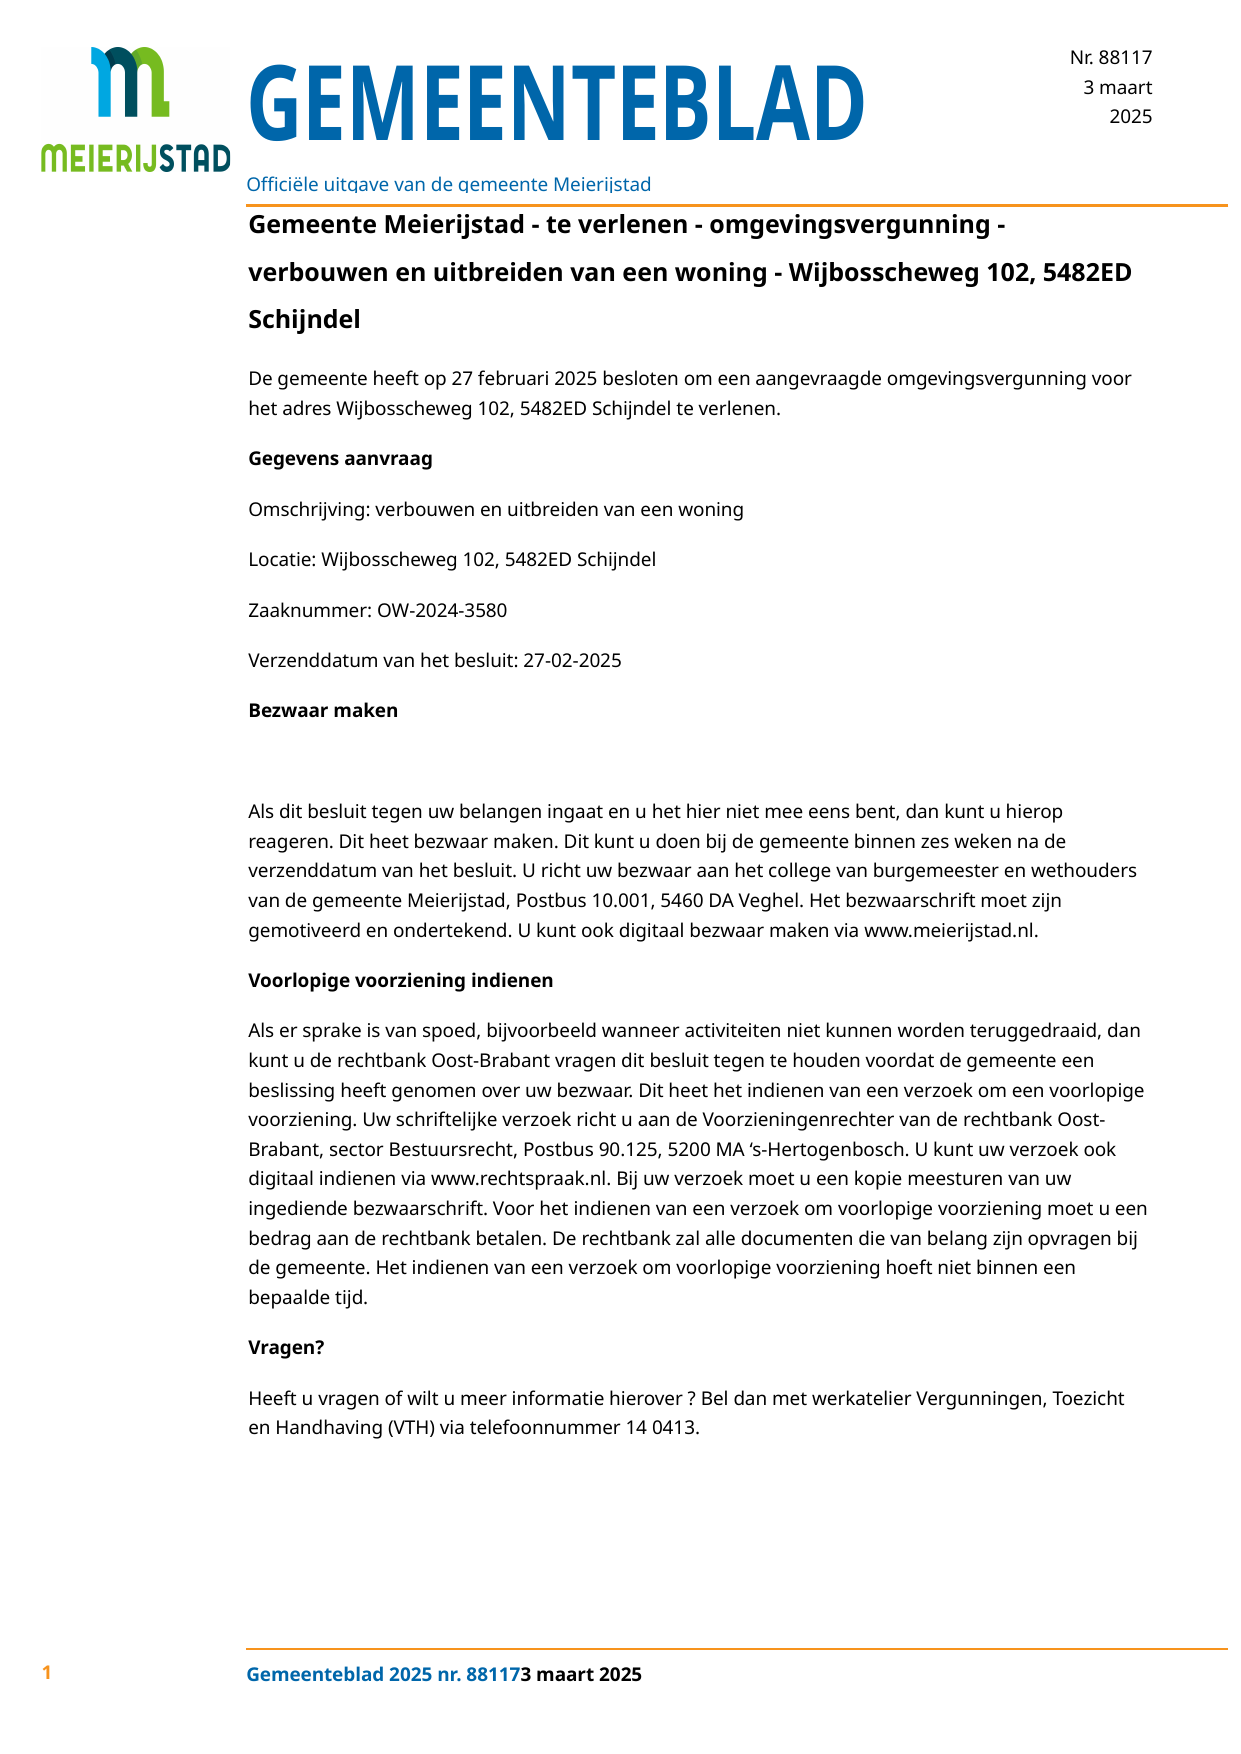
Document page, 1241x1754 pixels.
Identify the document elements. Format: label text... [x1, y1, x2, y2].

text Bezwaar maken [248, 698, 1152, 723]
text Zaaknummer: OW-2024-3580 [248, 597, 1152, 622]
text Als dit besluit tegen uw belangen ingaat en u het hier niet mee eens bent, dan kunt u hierop reageren. Dit heet bezwaar maken. Dit kunt u doen bij de gemeente binnen zes weken na de verzenddatum van het besluit. U richt uw bezwaar aan het college van burgemeester en wethouders van de gemeente Meierijstad, Postbus 10.001, 5460 DA Veghel. Het bezwaarschrift moet zijn gemotiveerd en ondertekend. U kunt ook digitaal bezwaar maken via www.meierijstad.nl. [248, 798, 1152, 942]
text Verzenddatum van het besluit: 27-02-2025 [248, 647, 1152, 673]
text Locatie: Wijbosscheweg 102, 5482ED Schijndel [248, 546, 1152, 572]
text Voorlopige voorziening indienen [248, 967, 1152, 993]
text De gemeente heeft op 27 februari 2025 besloten om een aangevraagde omgevingsvergunning voor het adres Wijbosscheweg 102, 5482ED Schijndel te verlenen. [248, 366, 1152, 421]
text Gegevens aanvraag [248, 446, 1152, 471]
text Als er sprake is van spoed, bijvoorbeeld wanneer activiteiten niet kunnen worden teruggedraaid, dan kunt u de rechtbank Oost-Brabant vragen dit besluit tegen te houden voordat de gemeente een beslissing heeft genomen over uw bezwaar. Dit heet het indienen van een verzoek om een voorlopige voorziening. Uw schriftelijke verzoek richt u aan de Voorzieningenrechter van de rechtbank Oost-Brabant, sector Bestuursrecht, Postbus 90.125, 5200 MA ‘s-Hertogenbosch. U kunt uw verzoek ook digitaal indienen via www.rechtspraak.nl. Bij uw verzoek moet u een kopie meesturen van uw ingediende bezwaarschrift. Voor het indienen van een verzoek om voorlopige voorziening moet u een bedrag aan de rechtbank betalen. De rechtbank zal alle documenten die van belang zijn opvragen bij de gemeente. Het indienen van een verzoek om voorlopige voorziening hoeft niet binnen een bepaalde tijd. [248, 1018, 1152, 1309]
text Omschrijving: verbouwen en uitbreiden van een woning [248, 496, 1152, 522]
text Vragen? [248, 1334, 1152, 1360]
text Heeft u vragen of wilt u meer informatie hierover ? Bel dan met werkatelier Vergunningen, Toezicht en Handhaving (VTH) via telefoonnummer 14 0413. [248, 1385, 1152, 1440]
text Gemeente Meierijstad - te verlenen - omgevingsvergunning - verbouwen en uitbreiden van een woning - Wijbosscheweg 102, 5482ED Schijndel [248, 207, 1152, 336]
picture [41, 47, 231, 172]
